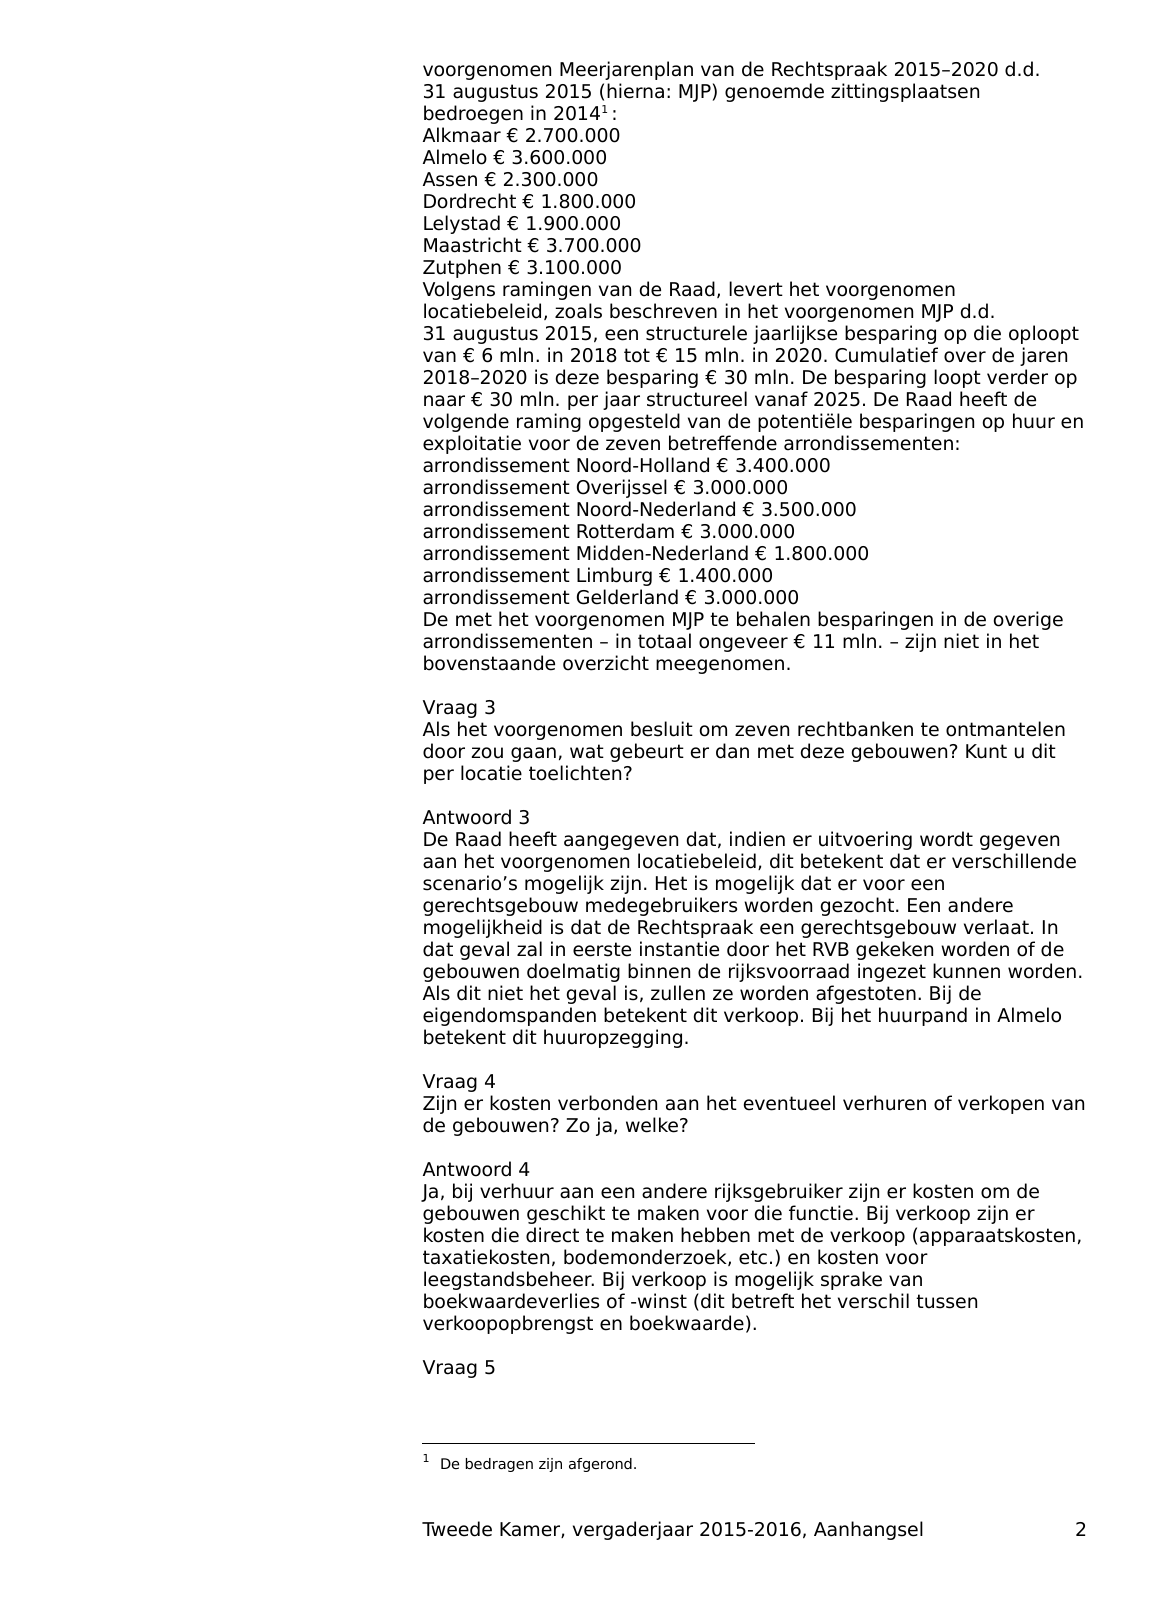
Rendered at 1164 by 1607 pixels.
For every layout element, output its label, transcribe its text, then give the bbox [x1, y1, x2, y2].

text Antwoord 3 [422, 807, 1087, 829]
text Als het voorgenomen besluit om zeven rechtbanken te ontmantelen door zou gaan, wat gebeurt er dan met deze gebouwen? Kunt u dit per locatie toelichten? [422, 719, 1087, 784]
text voorgenomen Meerjarenplan van de Rechtspraak 2015–2020 d.d. 31 augustus 2015 (hierna: MJP) genoemde zittingsplaatsen bedroegen in 2014: [422, 59, 1087, 125]
text arrondissement Limburg € 1.400.000 [422, 564, 1087, 587]
text De Raad heeft aangegeven dat, indien er uitvoering wordt gegeven aan het voorgenomen locatiebeleid, dit betekent dat er verschillende scenario’s mogelijk zijn. Het is mogelijk dat er voor een gerechtsgebouw medegebruikers worden gezocht. Een andere mogelijkheid is dat de Rechtspraak een gerechtsgebouw verlaat. In dat geval zal in eerste instantie door het RVB gekeken worden of de gebouwen doelmatig binnen de rijksvoorraad ingezet kunnen worden. Als dit niet het geval is, zullen ze worden afgestoten. Bij de eigendomspanden betekent dit verkoop. Bij het huurpand in Almelo betekent dit huuropzegging. [422, 829, 1087, 1048]
text Maastricht € 3.700.000 [422, 235, 1087, 257]
text arrondissement Midden-Nederland € 1.800.000 [422, 543, 1087, 564]
text Assen € 2.300.000 [422, 169, 1087, 191]
text arrondissement Noord-Nederland € 3.500.000 [422, 499, 1087, 521]
text Vraag 5 [422, 1357, 1087, 1379]
text Dordrecht € 1.800.000 [422, 191, 1087, 213]
text Ja, bij verhuur aan een andere rijksgebruiker zijn er kosten om de gebouwen geschikt te maken voor die functie. Bij verkoop zijn er kosten die direct te maken hebben met de verkoop (apparaatskosten, taxatiekosten, bodemonderzoek, etc.) en kosten voor leegstandsbeheer. Bij verkoop is mogelijk sprake van boekwaardeverlies of -winst (dit betreft het verschil tussen verkoopopbrengst en boekwaarde). [422, 1181, 1087, 1335]
text Vraag 4 [422, 1071, 1087, 1093]
text Zijn er kosten verbonden aan het eventueel verhuren of verkopen van de gebouwen? Zo ja, welke? [422, 1093, 1087, 1137]
text De bedragen zijn afgerond. [422, 1452, 1087, 1474]
text Zutphen € 3.100.000 [422, 257, 1087, 279]
text arrondissement Noord-Holland € 3.400.000 [422, 455, 1087, 477]
text Alkmaar € 2.700.000 [422, 125, 1087, 147]
text De met het voorgenomen MJP te behalen besparingen in de overige arrondissementen – in totaal ongeveer € 11 mln. – zijn niet in het bovenstaande overzicht meegenomen. [422, 608, 1087, 674]
text Almelo € 3.600.000 [422, 147, 1087, 169]
text arrondissement Overijssel € 3.000.000 [422, 477, 1087, 499]
text Lelystad € 1.900.000 [422, 213, 1087, 235]
text Volgens ramingen van de Raad, levert het voorgenomen locatiebeleid, zoals beschreven in het voorgenomen MJP d.d. 31 augustus 2015, een structurele jaarlijkse besparing op die oploopt van € 6 mln. in 2018 tot € 15 mln. in 2020. Cumulatief over de jaren 2018–2020 is deze besparing € 30 mln. De besparing loopt verder op naar € 30 mln. per jaar structureel vanaf 2025. De Raad heeft de volgende raming opgesteld van de potentiële besparingen op huur en exploitatie voor de zeven betreffende arrondissementen: [422, 279, 1087, 455]
text Vraag 3 [422, 697, 1087, 719]
text arrondissement Rotterdam € 3.000.000 [422, 521, 1087, 543]
text arrondissement Gelderland € 3.000.000 [422, 587, 1087, 608]
text Antwoord 4 [422, 1159, 1087, 1181]
